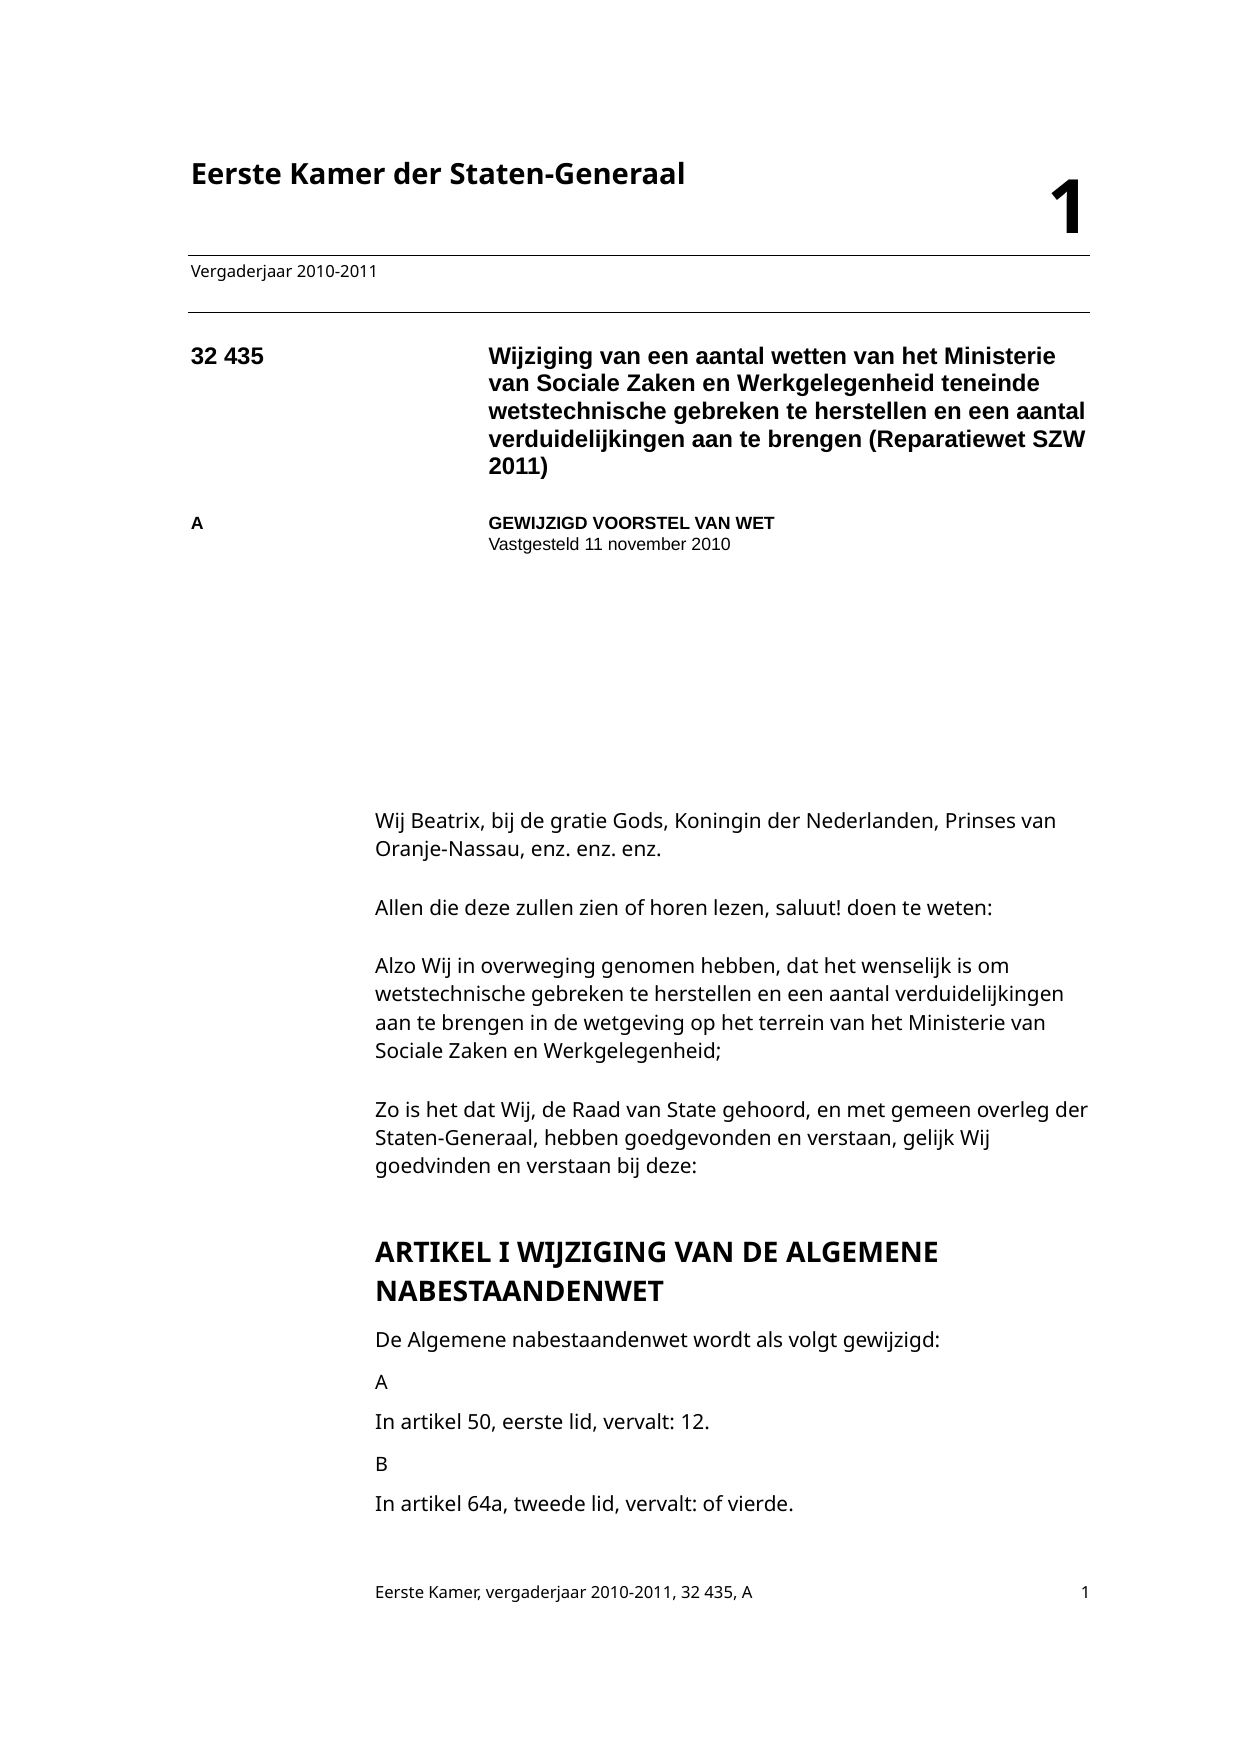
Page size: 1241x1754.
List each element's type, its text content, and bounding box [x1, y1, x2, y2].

table_cell A [188, 510, 485, 629]
table_cell [485, 256, 1090, 312]
table_cell [188, 313, 485, 339]
table_cell Vergaderjaar 2010-2011 [188, 256, 485, 312]
text A [375, 1368, 1090, 1395]
table_cell GEWIJZIGD VOORSTEL VAN WET Vastgesteld 11 november 2010 [485, 510, 1090, 629]
text Zo is het dat Wij, de Raad van State gehoord, en met gemeen overleg der Staten-Generaal, hebben goedgevonden en verstaan, gelijk Wij goedvinden en verstaan bij deze: [375, 1095, 1090, 1180]
text Wij Beatrix, bij de gratie Gods, Koningin der Nederlanden, Prinses van Oranje-Nassau, enz. enz. enz. [375, 806, 1090, 863]
text In artikel 64a, tweede lid, vervalt: of vierde. [375, 1489, 1090, 1518]
text Allen die deze zullen zien of horen lezen, saluut! doen te weten: [375, 893, 1090, 921]
subtitle ARTIKEL I WIJZIGING VAN DE ALGEMENE NABESTAANDENWET [375, 1233, 1090, 1310]
table_cell 32 435 [188, 339, 485, 510]
text De Algemene nabestaandenwet wordt als volgt gewijzigd: [375, 1325, 1090, 1353]
table_header Eerste Kamer der Staten-Generaal [188, 150, 909, 255]
text In artikel 50, eerste lid, vervalt: 12. [375, 1407, 1090, 1436]
table_header 1 [910, 150, 1090, 255]
table_cell [485, 313, 1090, 339]
text B [375, 1451, 1090, 1477]
text Alzo Wij in overweging genomen hebben, dat het wenselijk is om wetstechnische gebreken te herstellen en een aantal verduidelijkingen aan te brengen in de wetgeving op het terrein van het Ministerie van Sociale Zaken en Werkgelegenheid; [375, 951, 1090, 1065]
table_cell Wijziging van een aantal wetten van het Ministerie van Sociale Zaken en Werkgelegenheid teneinde wetstechnische gebreken te herstellen en een aantal verduidelijkingen aan te brengen (Reparatiewet SZW 2011) [485, 339, 1090, 510]
